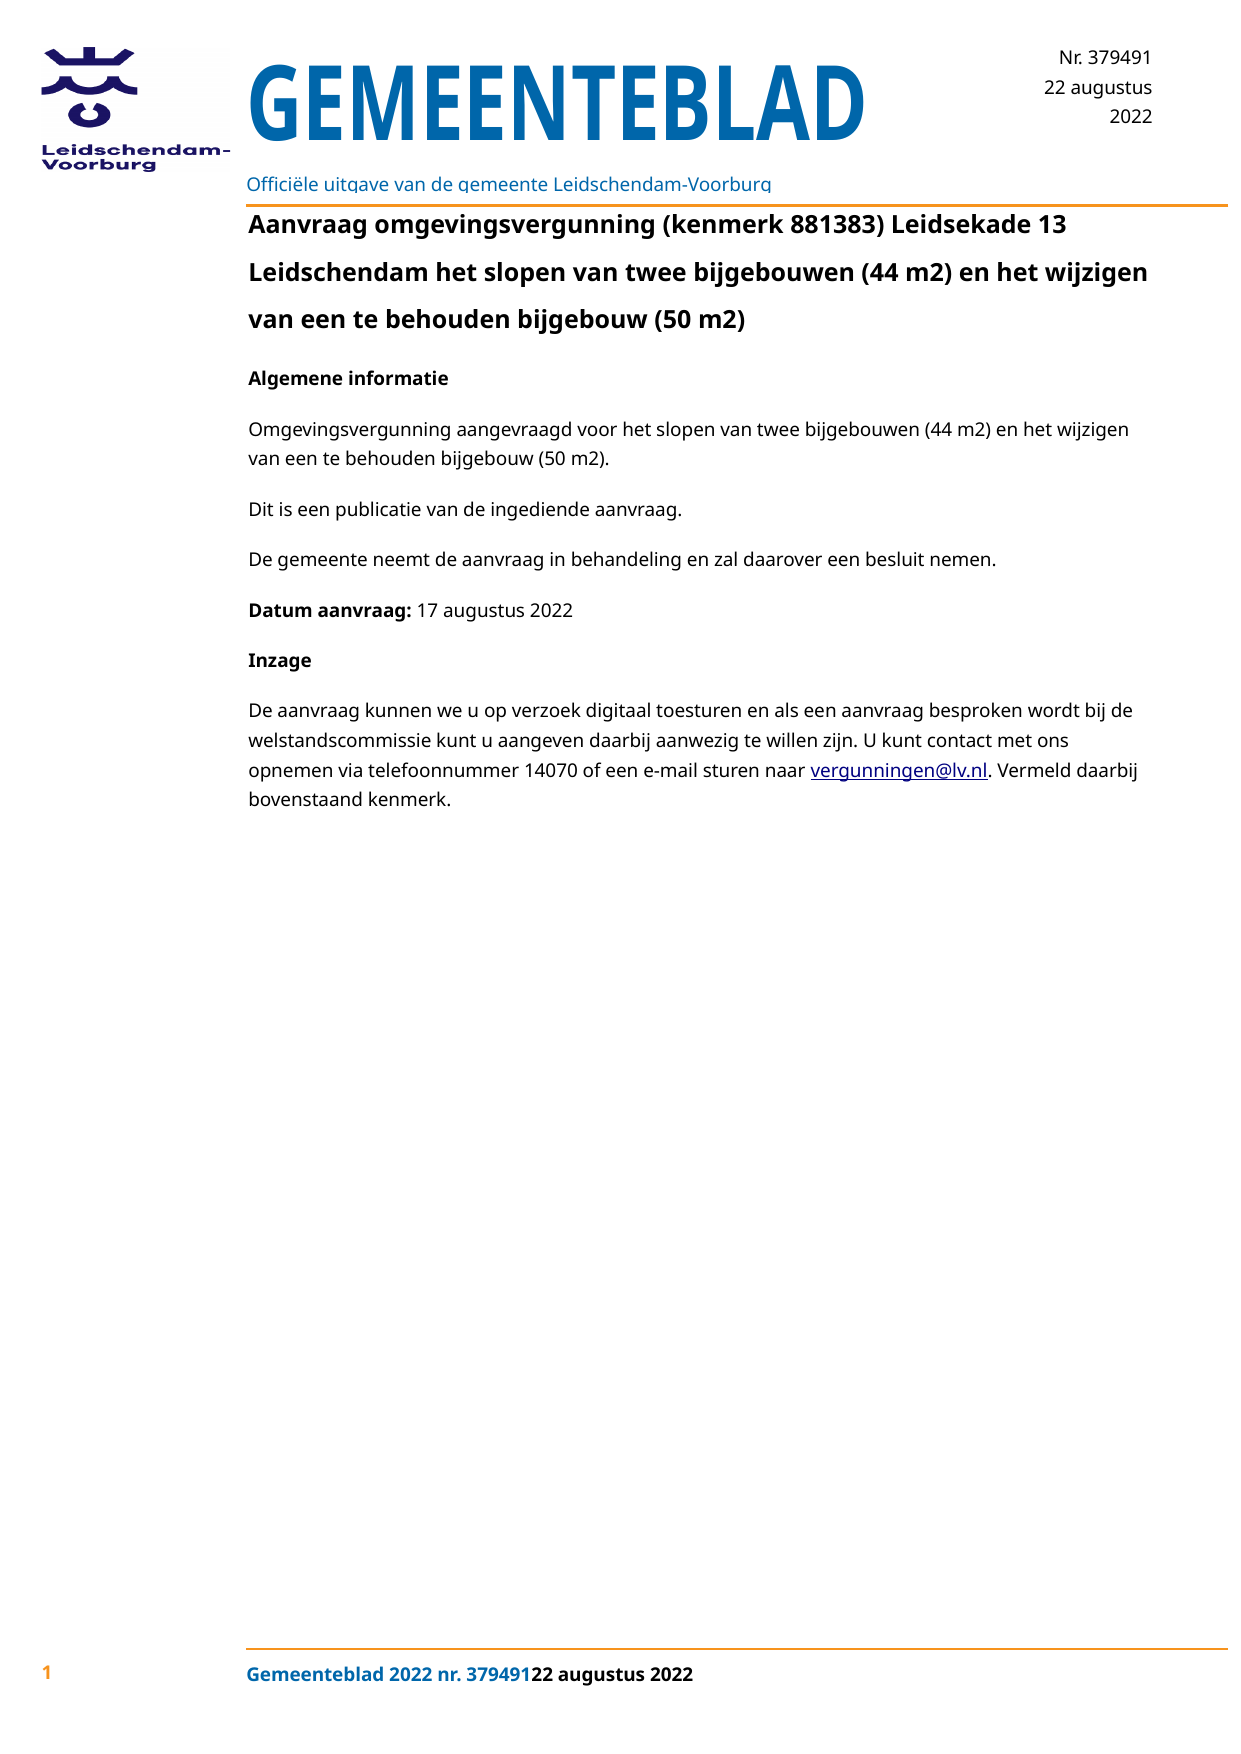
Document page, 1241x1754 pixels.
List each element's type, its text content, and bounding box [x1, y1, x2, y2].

text De gemeente neemt de aanvraag in behandeling en zal daarover een besluit nemen. [248, 546, 1152, 572]
picture [41, 47, 231, 172]
text Inzage [248, 647, 1152, 673]
text Dit is een publicatie van de ingediende aanvraag. [248, 496, 1152, 522]
text Aanvraag omgevingsvergunning (kenmerk 881383) Leidsekade 13 Leidschendam het slopen van twee bijgebouwen (44 m2) en het wijzigen van een te behouden bijgebouw (50 m2) [248, 207, 1152, 336]
text Algemene informatie [248, 366, 1152, 391]
text Omgevingsvergunning aangevraagd voor het slopen van twee bijgebouwen (44 m2) en het wijzigen van een te behouden bijgebouw (50 m2). [248, 416, 1152, 471]
text Datum aanvraag: 17 augustus 2022 [248, 597, 1152, 622]
text De aanvraag kunnen we u op verzoek digitaal toesturen en als een aanvraag besproken wordt bij de welstandscommissie kunt u aangeven daarbij aanwezig te willen zijn. U kunt contact met ons opnemen via telefoonnummer 14070 of een e-mail sturen naar vergunningen@lv.nl. Vermeld daarbij bovenstaand kenmerk. [248, 698, 1152, 812]
